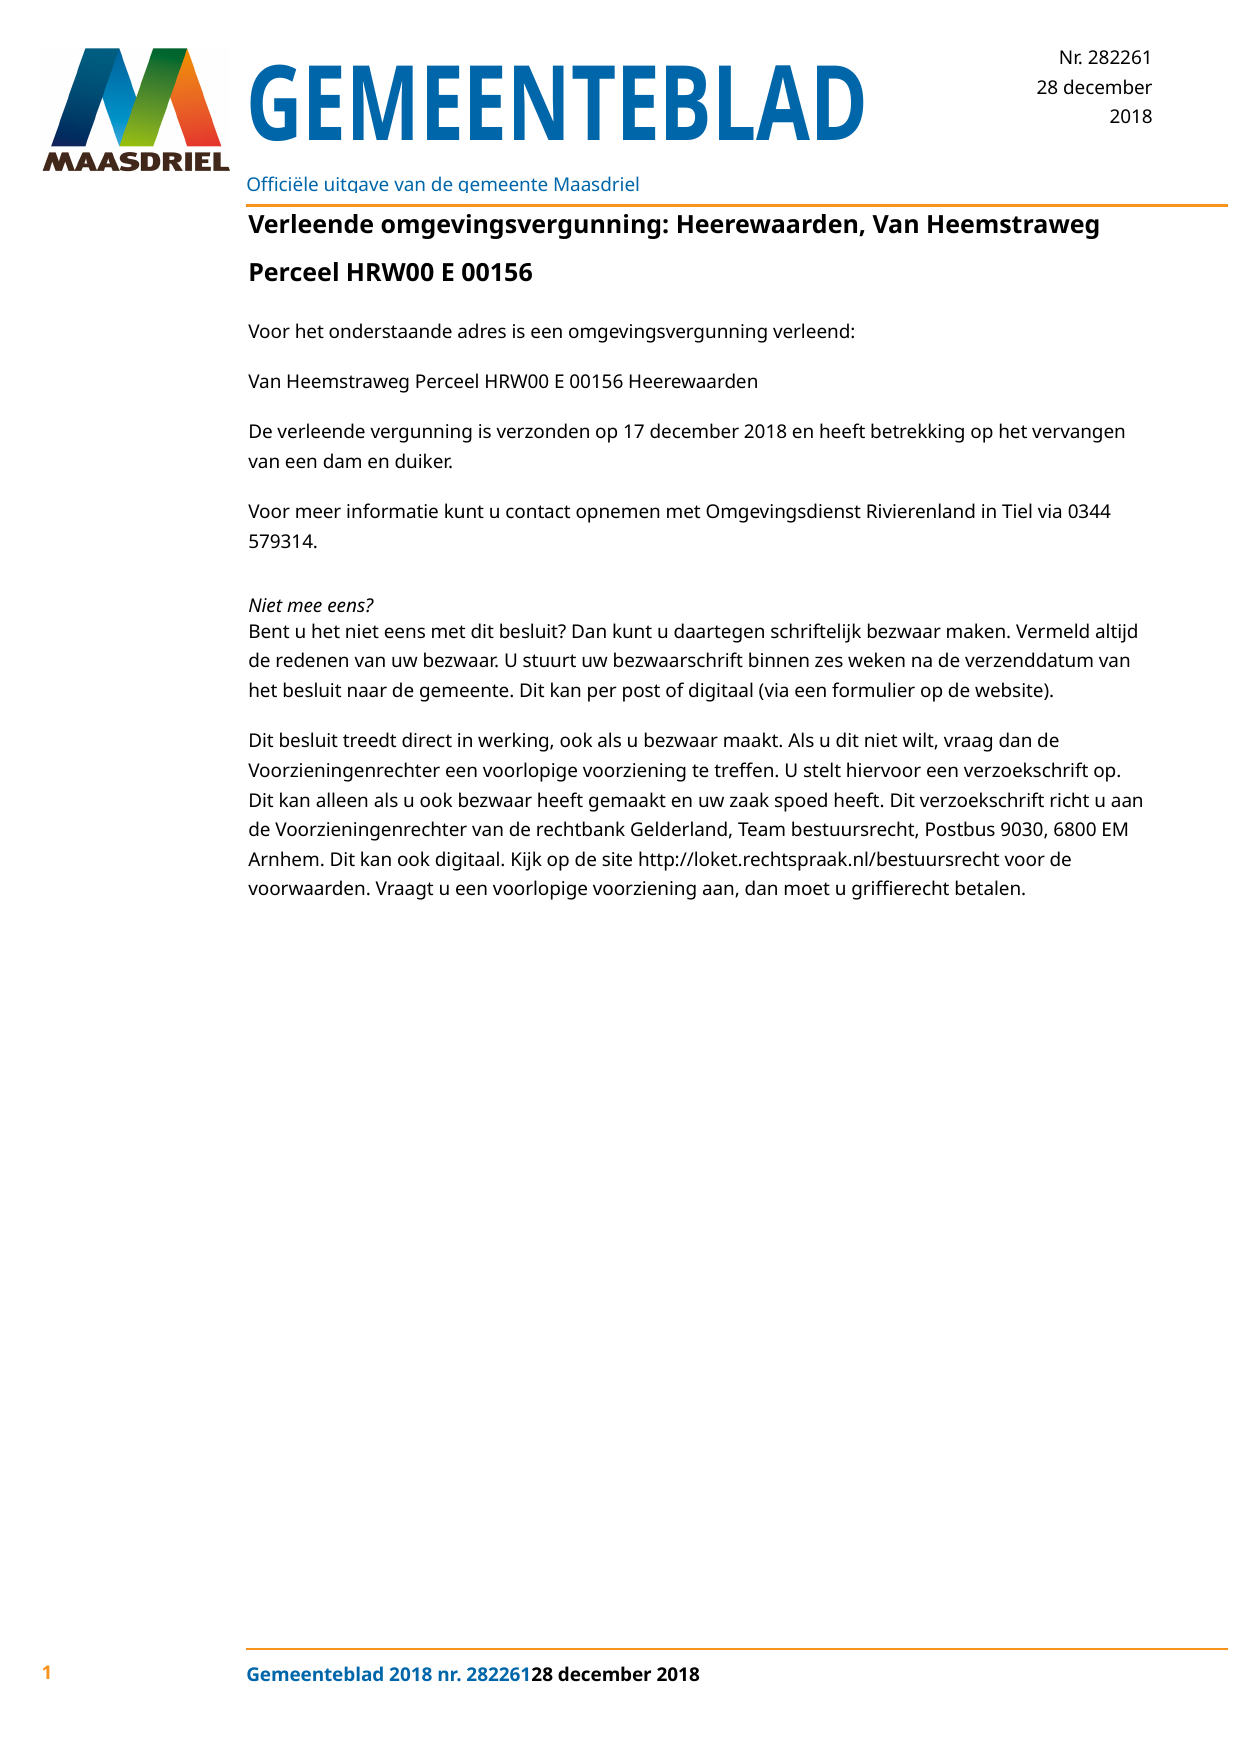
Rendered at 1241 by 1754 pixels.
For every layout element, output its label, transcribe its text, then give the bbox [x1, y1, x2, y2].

picture [41, 47, 231, 172]
text De verleende vergunning is verzonden op 17 december 2018 en heeft betrekking op het vervangen van een dam en duiker. [248, 419, 1152, 474]
text Dit besluit treedt direct in werking, ook als u bezwaar maakt. Als u dit niet wilt, vraag dan de Voorzieningenrechter een voorlopige voorziening te treffen. U stelt hiervoor een verzoekschrift op. Dit kan alleen als u ook bezwaar heeft gemaakt en uw zaak spoed heeft. Dit verzoekschrift richt u aan de Voorzieningenrechter van de rechtbank Gelderland, Team bestuursrecht, Postbus 9030, 6800 EM Arnhem. Dit kan ook digitaal. Kijk op de site http://loket.rechtspraak.nl/bestuursrecht voor de voorwaarden. Vraagt u een voorlopige voorziening aan, dan moet u griffierecht betalen. [248, 728, 1152, 901]
text Van Heemstraweg Perceel HRW00 E 00156 Heerewaarden [248, 368, 1152, 394]
text Voor meer informatie kunt u contact opnemen met Omgevingsdienst Rivierenland in Tiel via 0344 579314. [248, 499, 1152, 554]
text Verleende omgevingsvergunning: Heerewaarden, Van Heemstraweg Perceel HRW00 E 00156 [248, 207, 1152, 288]
text Niet mee eens? [248, 592, 1152, 618]
text Bent u het niet eens met dit besluit? Dan kunt u daartegen schriftelijk bezwaar maken. Vermeld altijd de redenen van uw bezwaar. U stuurt uw bezwaarschrift binnen zes weken na de verzenddatum van het besluit naar de gemeente. Dit kan per post of digitaal (via een formulier op de website). [248, 618, 1152, 703]
text Voor het onderstaande adres is een omgevingsvergunning verleend: [248, 318, 1152, 344]
